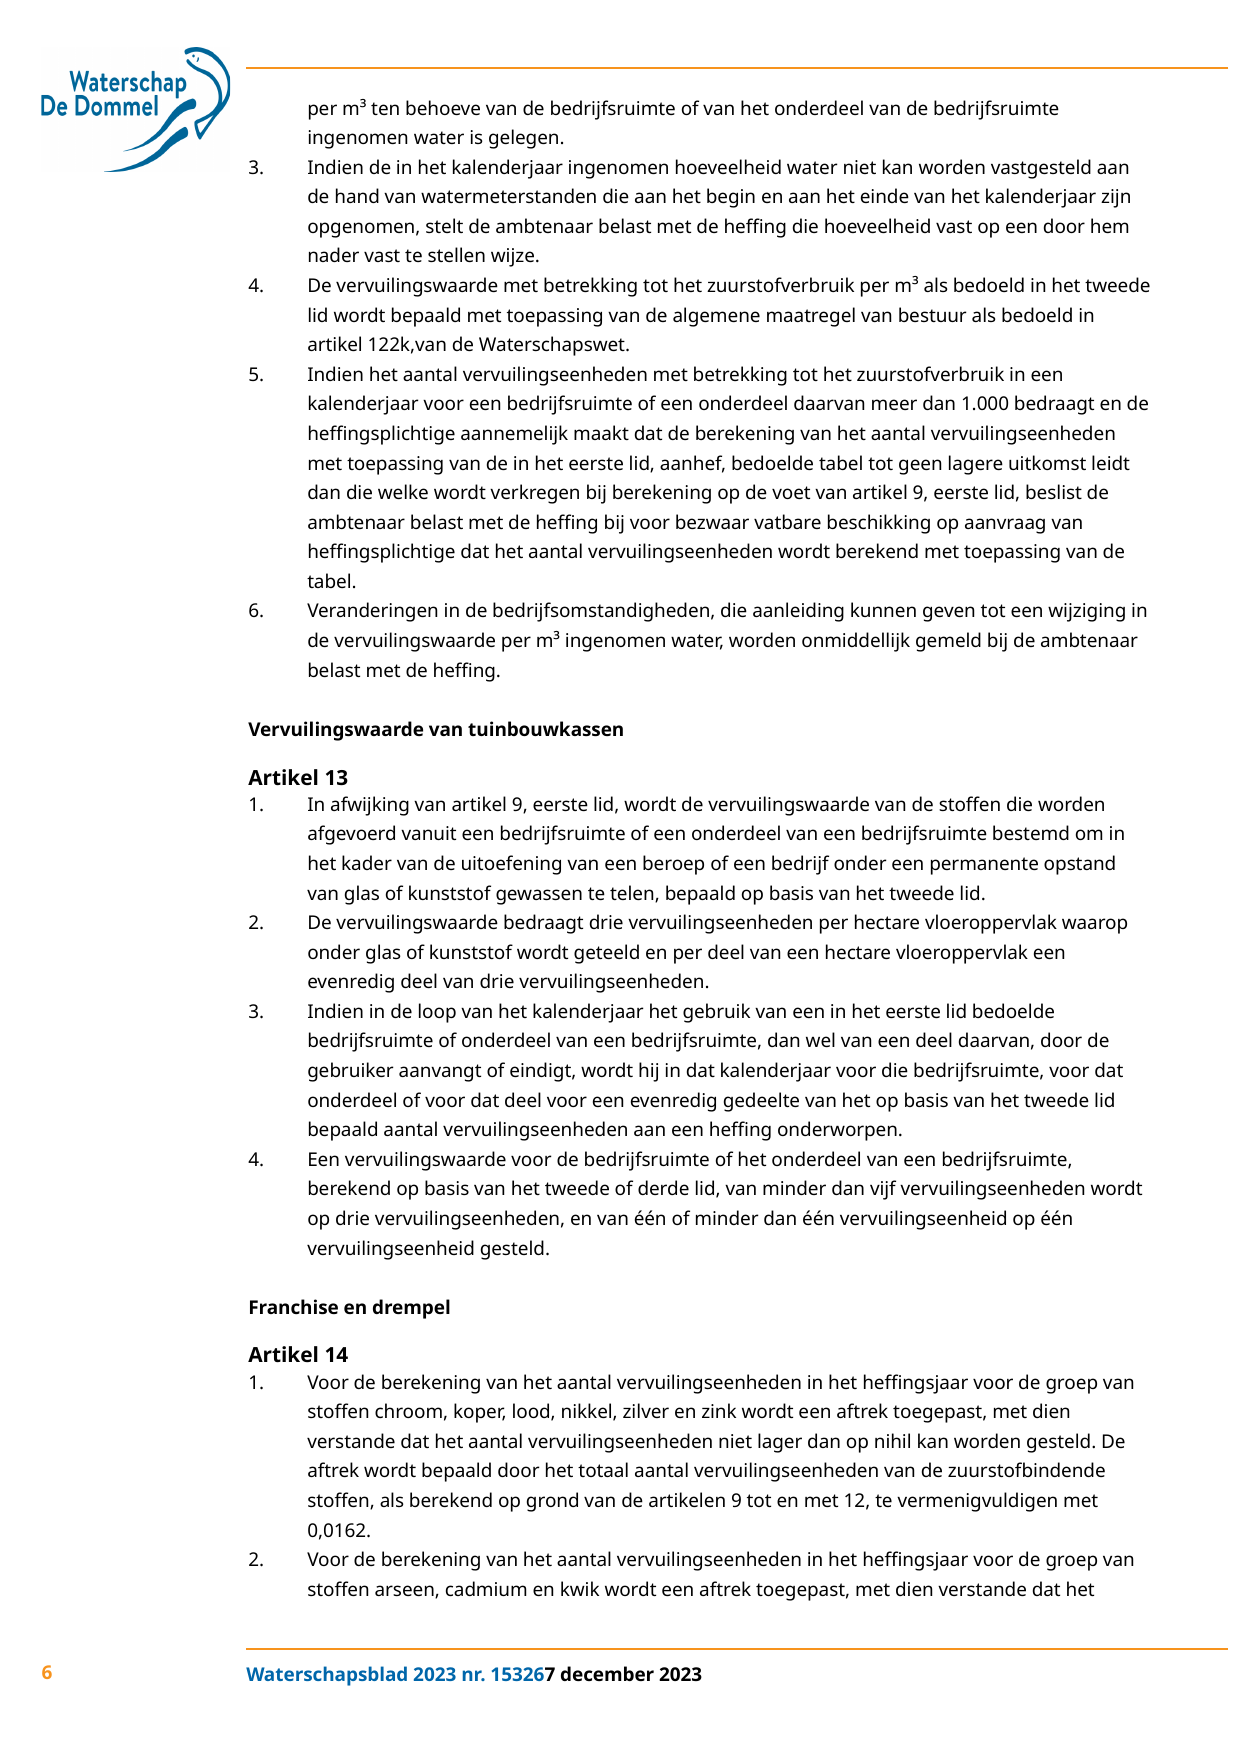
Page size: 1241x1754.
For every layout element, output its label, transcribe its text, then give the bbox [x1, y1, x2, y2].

text Vervuilingswaarde van tuinbouwkassen [248, 716, 1152, 742]
text Artikel 14 [248, 1341, 1152, 1369]
picture [198, 118, 210, 131]
list Indien in de loop van het kalenderjaar het gebruik van een in het eerste lid bedoelde bedrijfsruimte of onderdeel van een bedrijfsruimte, dan wel van een deel daarvan, door de gebruiker aanvangt of eindigt, wordt hij in dat kalenderjaar voor die bedrijfsruimte, voor dat onderdeel of voor dat deel voor een evenredig gedeelte van het op basis van het tweede lid bepaald aantal vervuilingseenheden aan een heffing onderworpen. [248, 998, 1152, 1142]
picture [204, 47, 231, 76]
list Voor de berekening van het aantal vervuilingseenheden in het heffingsjaar voor de groep van stoffen arseen, cadmium en kwik wordt een aftrek toegepast, met dien verstande dat het [248, 1546, 1152, 1602]
list In afwijking van artikel 9, eerste lid, wordt de vervuilingswaarde van de stoffen die worden afgevoerd vanuit een bedrijfsruimte of een onderdeel van een bedrijfsruimte bestemd om in het kader van de uitoefening van een beroep of een bedrijf onder een permanente opstand van glas of kunststof gewassen te telen, bepaald op basis van het tweede lid. [248, 791, 1152, 906]
picture [41, 47, 231, 172]
text Franchise en drempel [248, 1294, 1152, 1320]
list Indien het aantal vervuilingseenheden met betrekking tot het zuurstofverbruik in een kalenderjaar voor een bedrijfsruimte of een onderdeel daarvan meer dan 1.000 bedraagt en de heffingsplichtige aannemelijk maakt dat de berekening van het aantal vervuilingseenheden met toepassing van de in het eerste lid, aanhef, bedoelde tabel tot geen lagere uitkomst leidt dan die welke wordt verkregen bij berekening op de voet van artikel 9, eerste lid, beslist de ambtenaar belast met de heffing bij voor bezwaar vatbare beschikking op aanvraag van heffingsplichtige dat het aantal vervuilingseenheden wordt berekend met toepassing van de tabel. [248, 361, 1152, 594]
picture [45, 99, 51, 111]
text Artikel 13 [248, 763, 1152, 791]
list De vervuilingswaarde bedraagt drie vervuilingseenheden per hectare vloeroppervlak waarop onder glas of kunststof wordt geteeld en per deel van een hectare vloeroppervlak een evenredig deel van drie vervuilingseenheden. [248, 909, 1152, 994]
list per m³ ten behoeve van de bedrijfsruimte of van het onderdeel van de bedrijfsruimte ingenomen water is gelegen. [248, 95, 1152, 150]
list Veranderingen in de bedrijfsomstandigheden, die aanleiding kunnen geven tot een wijziging in de vervuilingswaarde per m³ ingenomen water, worden onmiddellijk gemeld bij de ambtenaar belast met de heffing. [248, 598, 1152, 683]
list Een vervuilingswaarde voor de bedrijfsruimte of het onderdeel van een bedrijfsruimte, berekend op basis van het tweede of derde lid, van minder dan vijf vervuilingseenheden wordt op drie vervuilingseenheden, en van één of minder dan één vervuilingseenheid op één vervuilingseenheid gesteld. [248, 1146, 1152, 1261]
list Voor de berekening van het aantal vervuilingseenheden in het heffingsjaar voor de groep van stoffen chroom, koper, lood, nikkel, zilver en zink wordt een aftrek toegepast, met dien verstande dat het aantal vervuilingseenheden niet lager dan op nihil kan worden gesteld. De aftrek wordt bepaald door het totaal aantal vervuilingseenheden van de zuurstofbindende stoffen, als berekend op grond van de artikelen 9 tot en met 12, te vermenigvuldigen met 0,0162. [248, 1369, 1152, 1543]
list De vervuilingswaarde met betrekking tot het zuurstofverbruik per m³ als bedoeld in het tweede lid wordt bepaald met toepassing van de algemene maatregel van bestuur als bedoeld in artikel 122k,van de Waterschapswet. [248, 272, 1152, 357]
list Indien de in het kalenderjaar ingenomen hoeveelheid water niet kan worden vastgesteld aan de hand van watermeterstanden die aan het begin en aan het einde van het kalenderjaar zijn opgenomen, stelt de ambtenaar belast met de heffing die hoeveelheid vast op een door hem nader vast te stellen wijze. [248, 154, 1152, 268]
